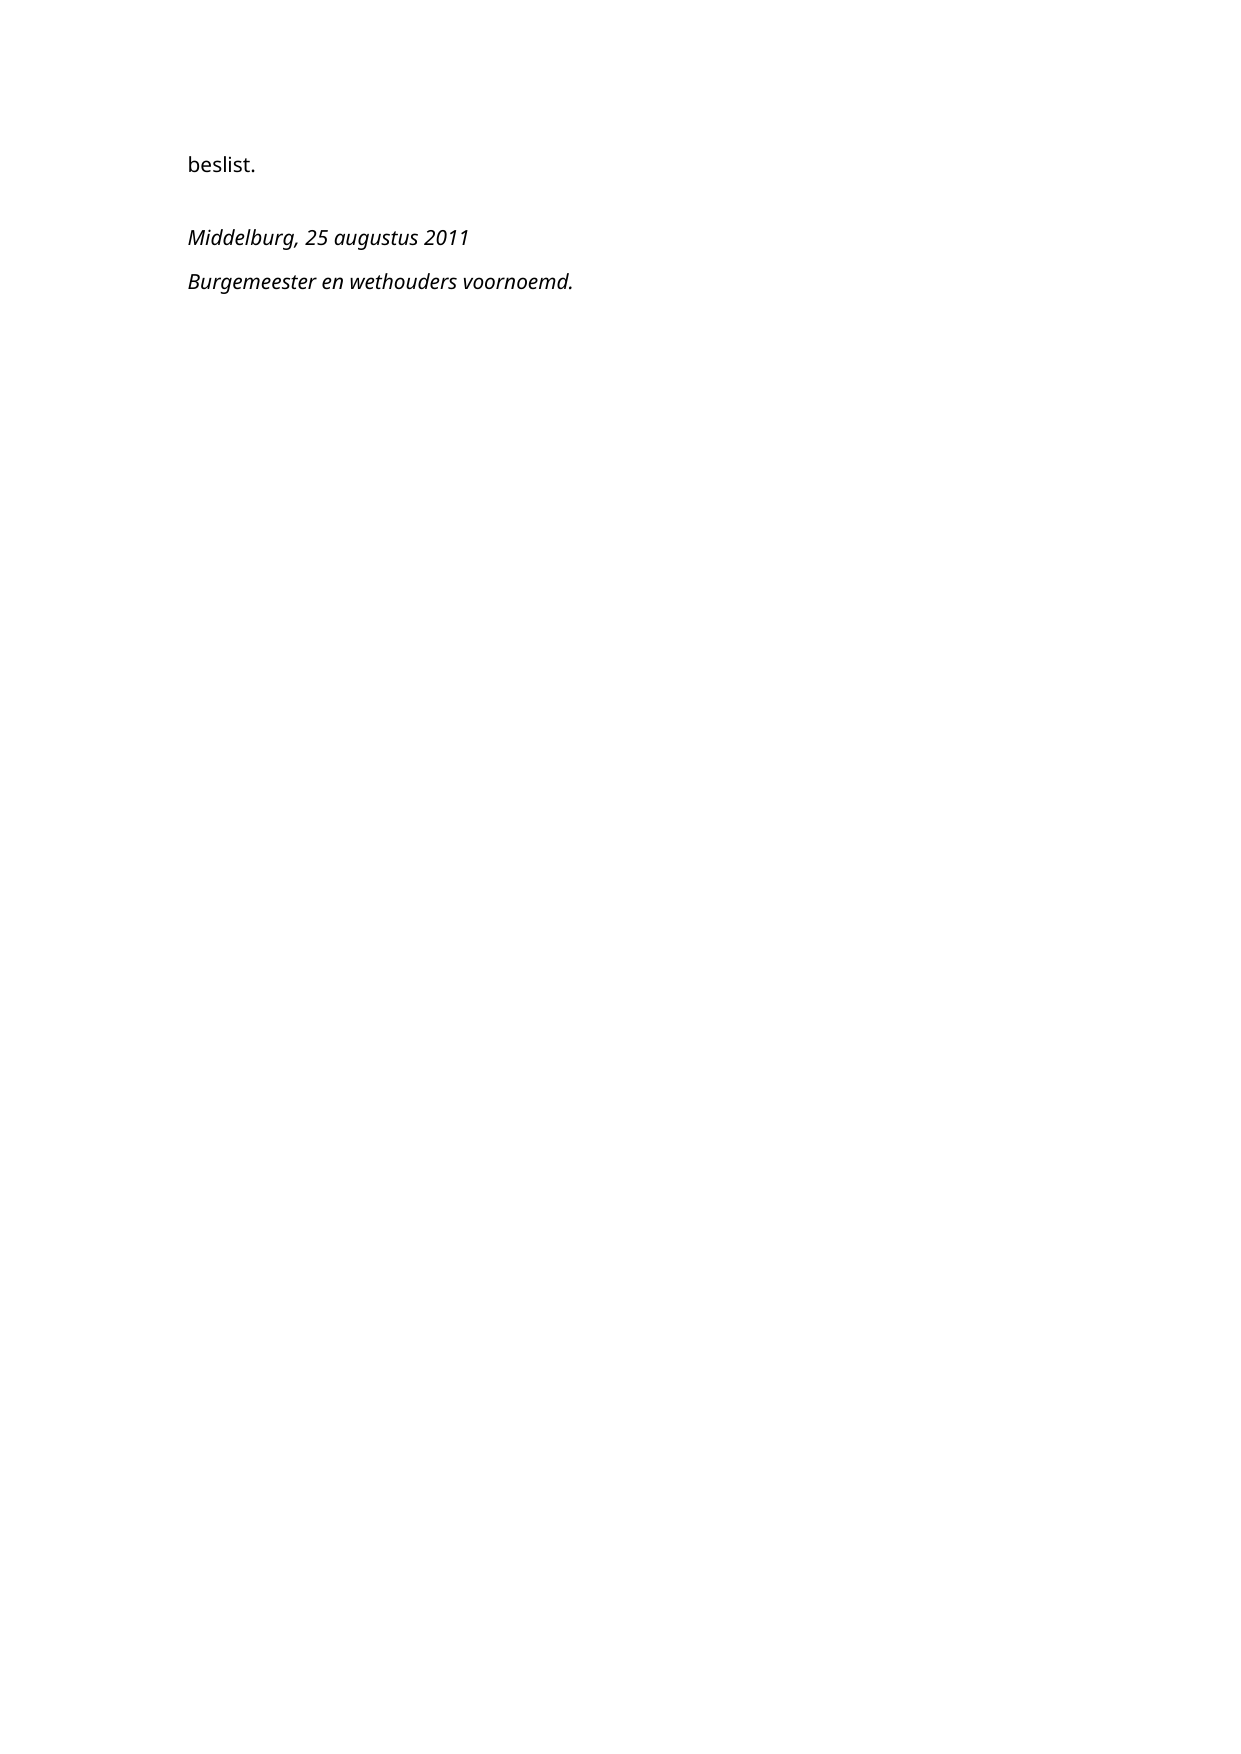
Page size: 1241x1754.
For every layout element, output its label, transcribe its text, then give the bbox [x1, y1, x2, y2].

text Burgemeester en wethouders voornoemd. [187, 267, 1053, 295]
text beslist. [187, 150, 1053, 178]
text Middelburg, 25 augustus 2011 [187, 223, 1053, 252]
